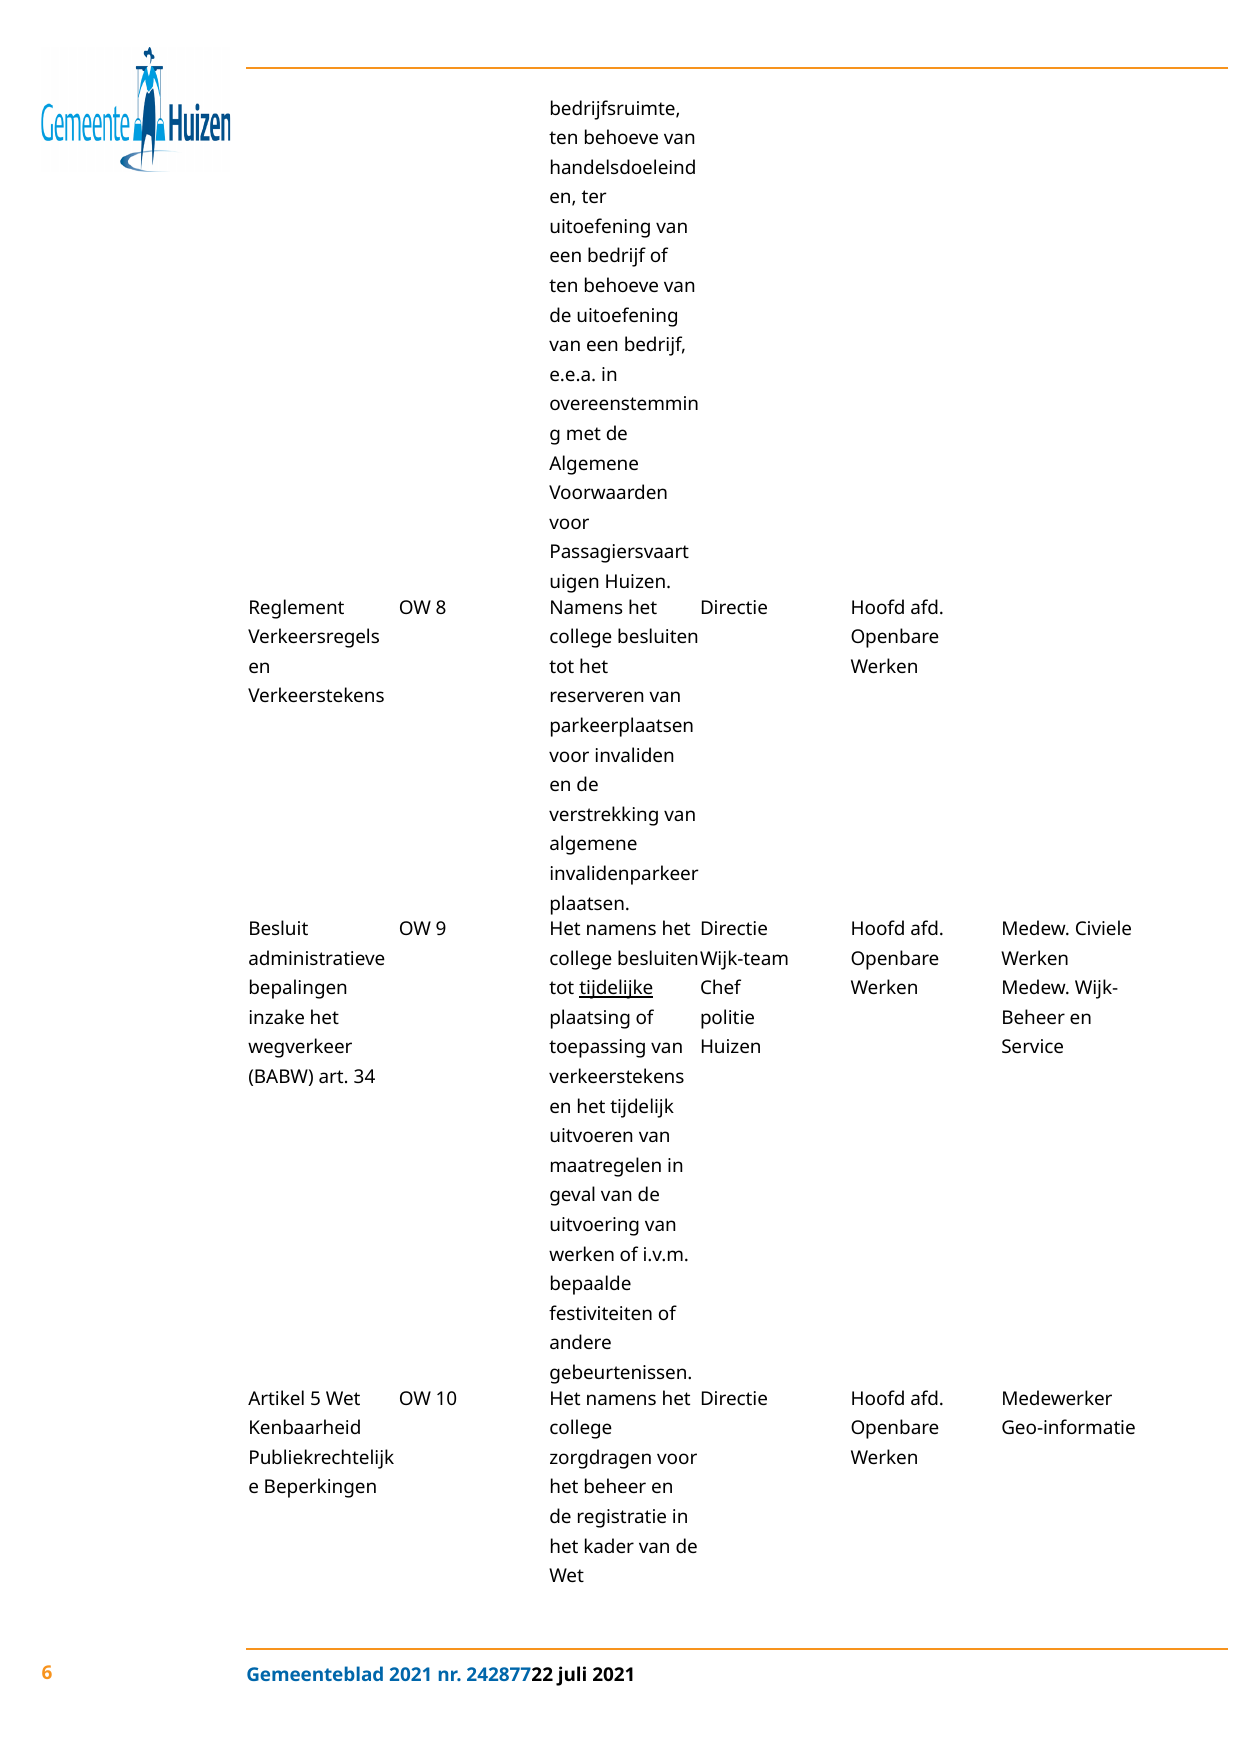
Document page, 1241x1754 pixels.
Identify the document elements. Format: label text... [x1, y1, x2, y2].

table_cell bedrijfsruimte, ten behoeve van handelsdoeleinden, ter uitoefening van een bedrijf of ten behoeve van de uitoefening van een bedrijf, e.e.a. in overeenstemming met de Algemene Voorwaarden voor Passagiersvaartuigen Huizen. [549, 95, 700, 594]
table_cell Reglement Verkeersregels en Verkeerstekens [248, 594, 398, 915]
table_cell Directie Wijk-team Chef politie Huizen [700, 915, 850, 1385]
table_cell Besluit administratieve bepalingen inzake het wegverkeer (BABW) art. 34 [248, 915, 398, 1385]
table_cell [700, 95, 850, 594]
table_cell Hoofd afd. Openbare Werken [850, 594, 1001, 915]
table_cell Directie [700, 1385, 850, 1588]
table_cell Medewerker Geo-informatie [1001, 1385, 1152, 1588]
table_cell OW 9 [399, 915, 549, 1385]
table_cell Directie [700, 594, 850, 915]
table_cell Het namens het college zorgdragen voor het beheer en de registratie in het kader van de Wet [549, 1385, 700, 1588]
table_cell Namens het college besluiten tot het reserveren van parkeerplaatsen voor invaliden en de verstrekking van algemene invalidenparkeerplaatsen. [549, 594, 700, 915]
table_cell Artikel 5 Wet Kenbaarheid Publiekrechtelijke Beperkingen [248, 1385, 398, 1588]
table_cell [248, 95, 398, 594]
table_cell OW 8 [399, 594, 549, 915]
table_cell [399, 95, 549, 594]
table_cell Het namens het college besluiten tot tijdelijke plaatsing of toepassing van verkeerstekens en het tijdelijk uitvoeren van maatregelen in geval van de uitvoering van werken of i.v.m. bepaalde festiviteiten of andere gebeurtenissen. [549, 915, 700, 1385]
table_cell [1001, 594, 1152, 915]
table_cell Medew. Civiele Werken Medew. Wijk- Beheer en Service [1001, 915, 1152, 1385]
table_cell [1001, 95, 1152, 594]
table_cell [850, 95, 1001, 594]
table_cell Hoofd afd. Openbare Werken [850, 1385, 1001, 1588]
table_cell Hoofd afd. Openbare Werken [850, 915, 1001, 1385]
picture [41, 47, 231, 172]
table_cell OW 10 [399, 1385, 549, 1588]
